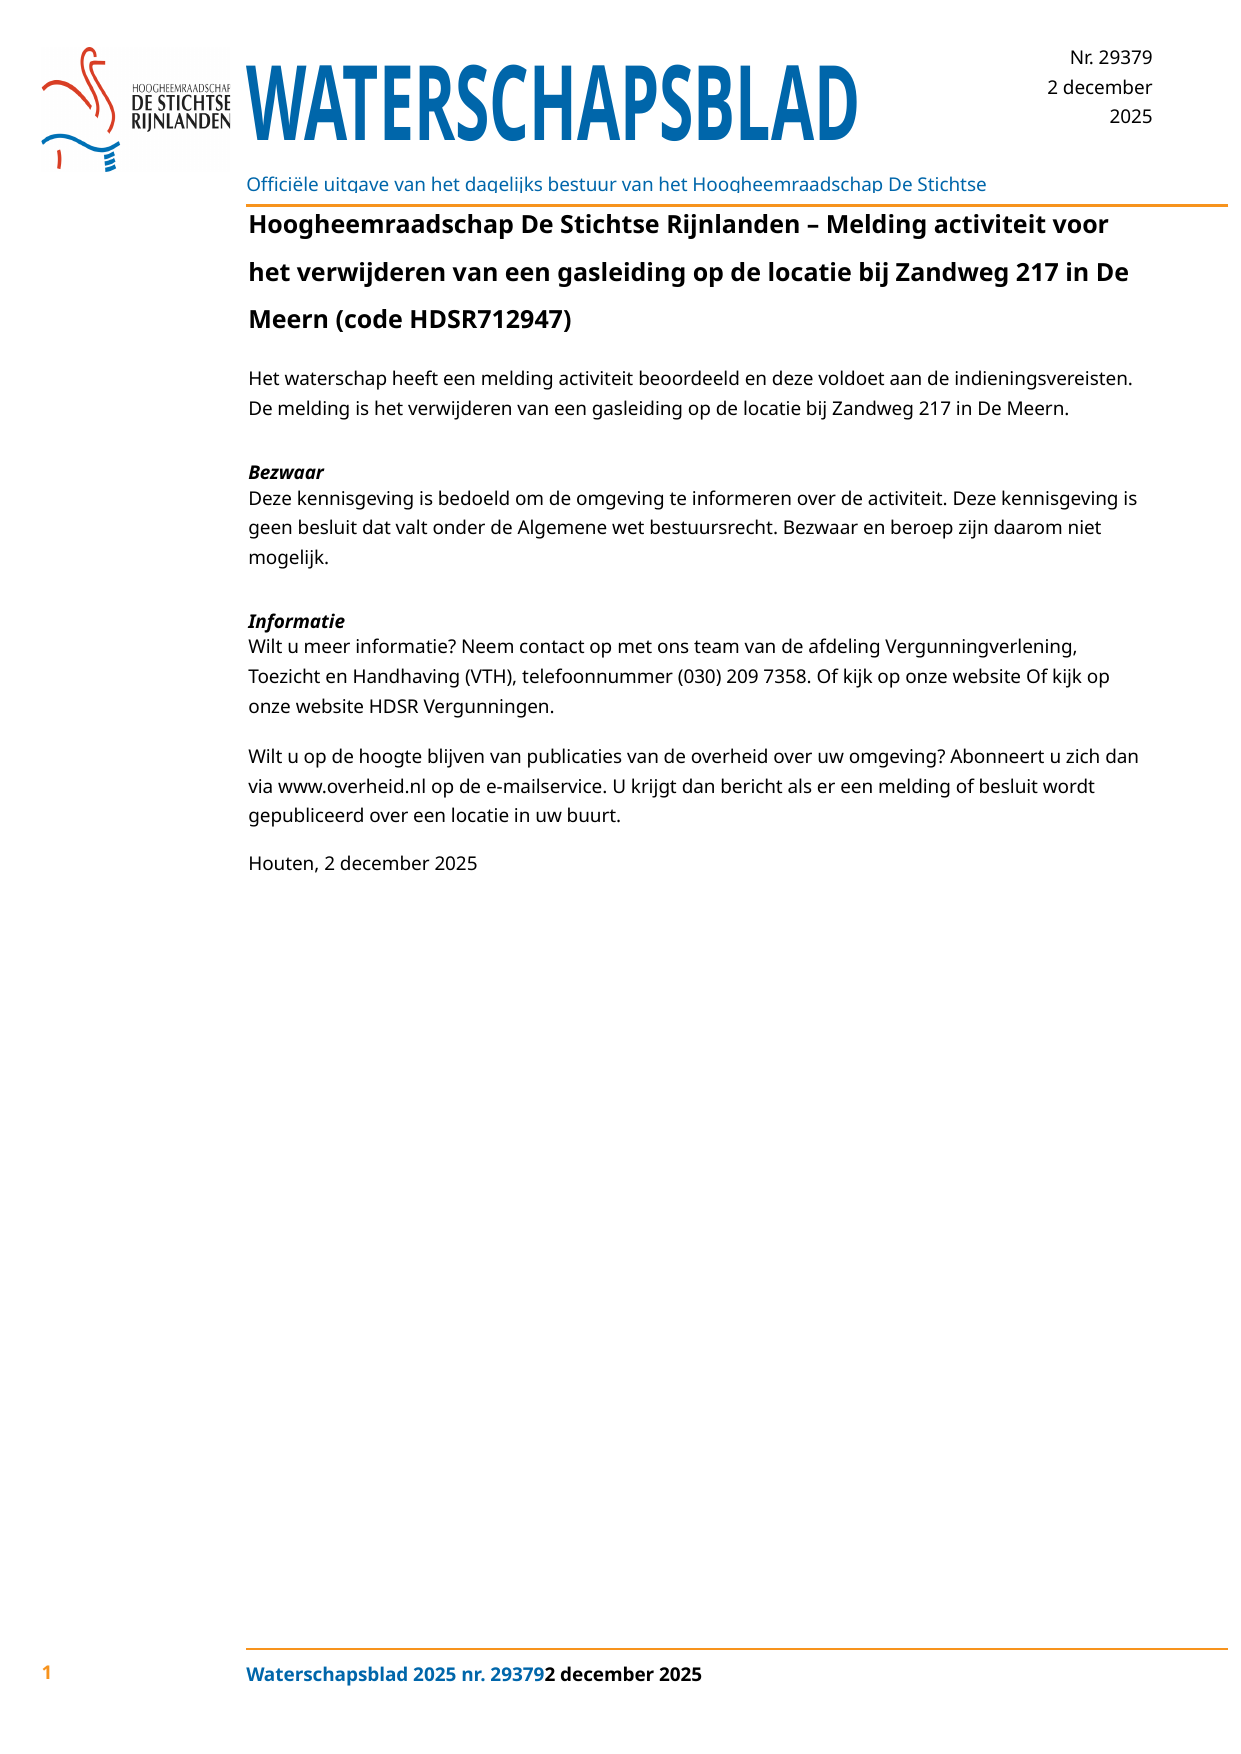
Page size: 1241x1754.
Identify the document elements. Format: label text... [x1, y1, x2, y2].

picture [41, 47, 231, 172]
text Het waterschap heeft een melding activiteit beoordeeld en deze voldoet aan de indieningsvereisten. De melding is het verwijderen van een gasleiding op de locatie bij Zandweg 217 in De Meern. [248, 366, 1152, 421]
text Hoogheemraadschap De Stichtse Rijnlanden – Melding activiteit voor het verwijderen van een gasleiding op de locatie bij Zandweg 217 in De Meern (code HDSR712947) [248, 207, 1152, 336]
text Wilt u op de hoogte blijven van publicaties van de overheid over uw omgeving? Abonneert u zich dan via www.overheid.nl op de e-mailservice. U krijgt dan bericht als er een melding of besluit wordt gepubliceerd over een locatie in uw buurt. [248, 743, 1152, 828]
text Deze kennisgeving is bedoeld om de omgeving te informeren over de activiteit. Deze kennisgeving is geen besluit dat valt onder de Algemene wet bestuursrecht. Bezwaar en beroep zijn daarom niet mogelijk. [248, 485, 1152, 570]
text Informatie [248, 608, 1152, 634]
text Wilt u meer informatie? Neem contact op met ons team van de afdeling Vergunningverlening, Toezicht en Handhaving (VTH), telefoonnummer (030) 209 7358. Of kijk op onze website Of kijk op onze website HDSR Vergunningen. [248, 634, 1152, 718]
text Bezwaar [248, 459, 1152, 485]
text Houten, 2 december 2025 [248, 850, 1152, 876]
